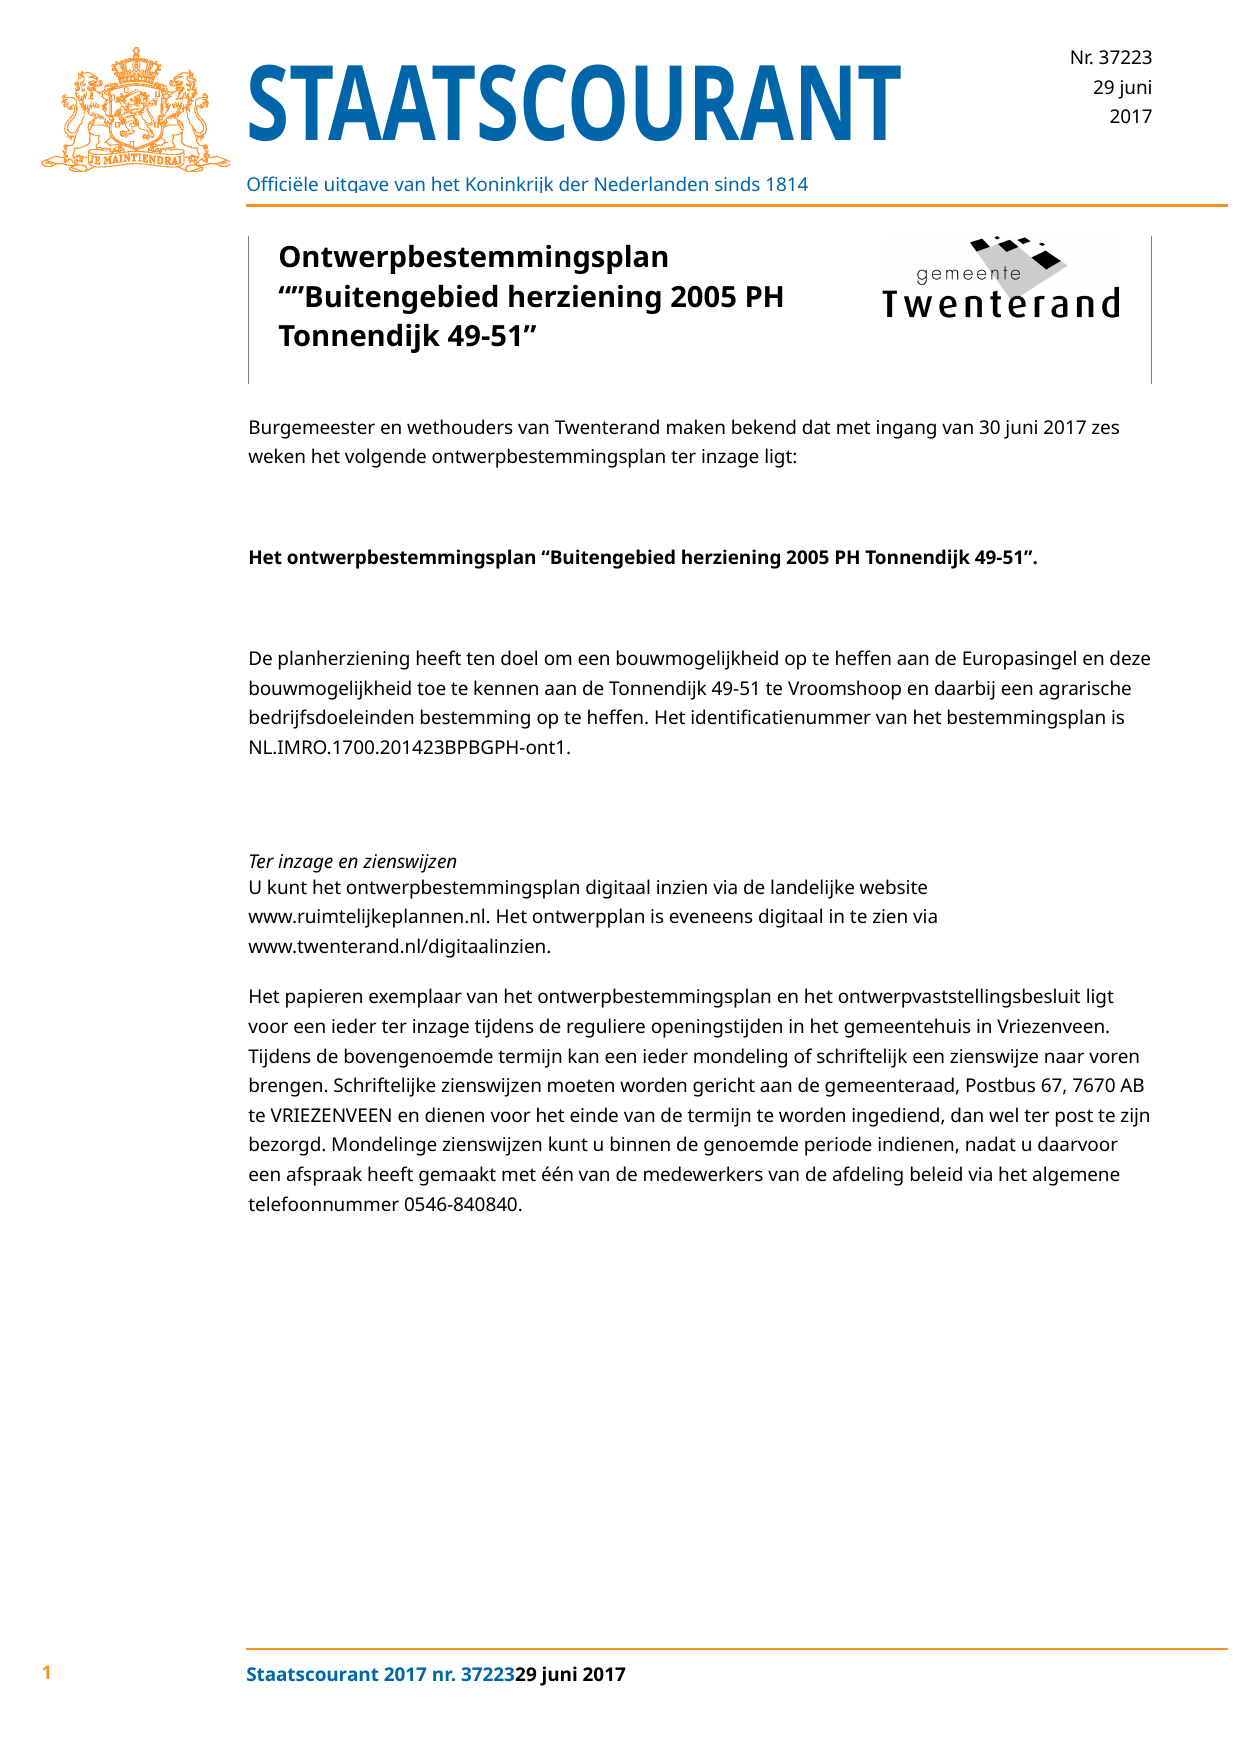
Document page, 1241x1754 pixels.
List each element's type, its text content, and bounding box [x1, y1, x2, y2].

text Het papieren exemplaar van het ontwerpbestemmingsplan en het ontwerpvaststellingsbesluit ligt voor een ieder ter inzage tijdens de reguliere openingstijden in het gemeentehuis in Vriezenveen. Tijdens de bovengenoemde termijn kan een ieder mondeling of schriftelijk een zienswijze naar voren brengen. Schriftelijke zienswijzen moeten worden gericht aan de gemeenteraad, Postbus 67, 7670 AB te VRIEZENVEEN en dienen voor het einde van de termijn te worden ingediend, dan wel ter post te zijn bezorgd. Mondelinge zienswijzen kunt u binnen de genoemde periode indienen, nadat u daarvoor een afspraak heeft gemaakt met één van de medewerkers van de afdeling beleid via het algemene telefoonnummer 0546-840840. [248, 984, 1152, 1216]
table_header Ontwerpbestemmingsplan “”Buitengebied herziening 2005 PH Tonnendijk 49-51” [249, 236, 850, 384]
picture [41, 47, 231, 172]
text Het ontwerpbestemmingsplan “Buitengebied herziening 2005 PH Tonnendijk 49-51”. [248, 544, 1152, 570]
text Ter inzage en zienswijzen [248, 848, 1152, 874]
table_header [850, 236, 1151, 384]
text U kunt het ontwerpbestemmingsplan digitaal inzien via de landelijke website www.ruimtelijkeplannen.nl. Het ontwerpplan is eveneens digitaal in te zien via www.twenterand.nl/digitaalinzien. [248, 874, 1152, 959]
text Burgemeester en wethouders van Twenterand maken bekend dat met ingang van 30 juni 2017 zes weken het volgende ontwerpbestemmingsplan ter inzage ligt: [248, 414, 1152, 469]
picture [882, 236, 1119, 319]
text De planherziening heeft ten doel om een bouwmogelijkheid op te heffen aan de Europasingel en deze bouwmogelijkheid toe te kennen aan de Tonnendijk 49-51 te Vroomshoop en daarbij een agrarische bedrijfsdoeleinden bestemming op te heffen. Het identificatienummer van het bestemmingsplan is NL.IMRO.1700.201423BPBGPH-ont1. [248, 645, 1152, 760]
